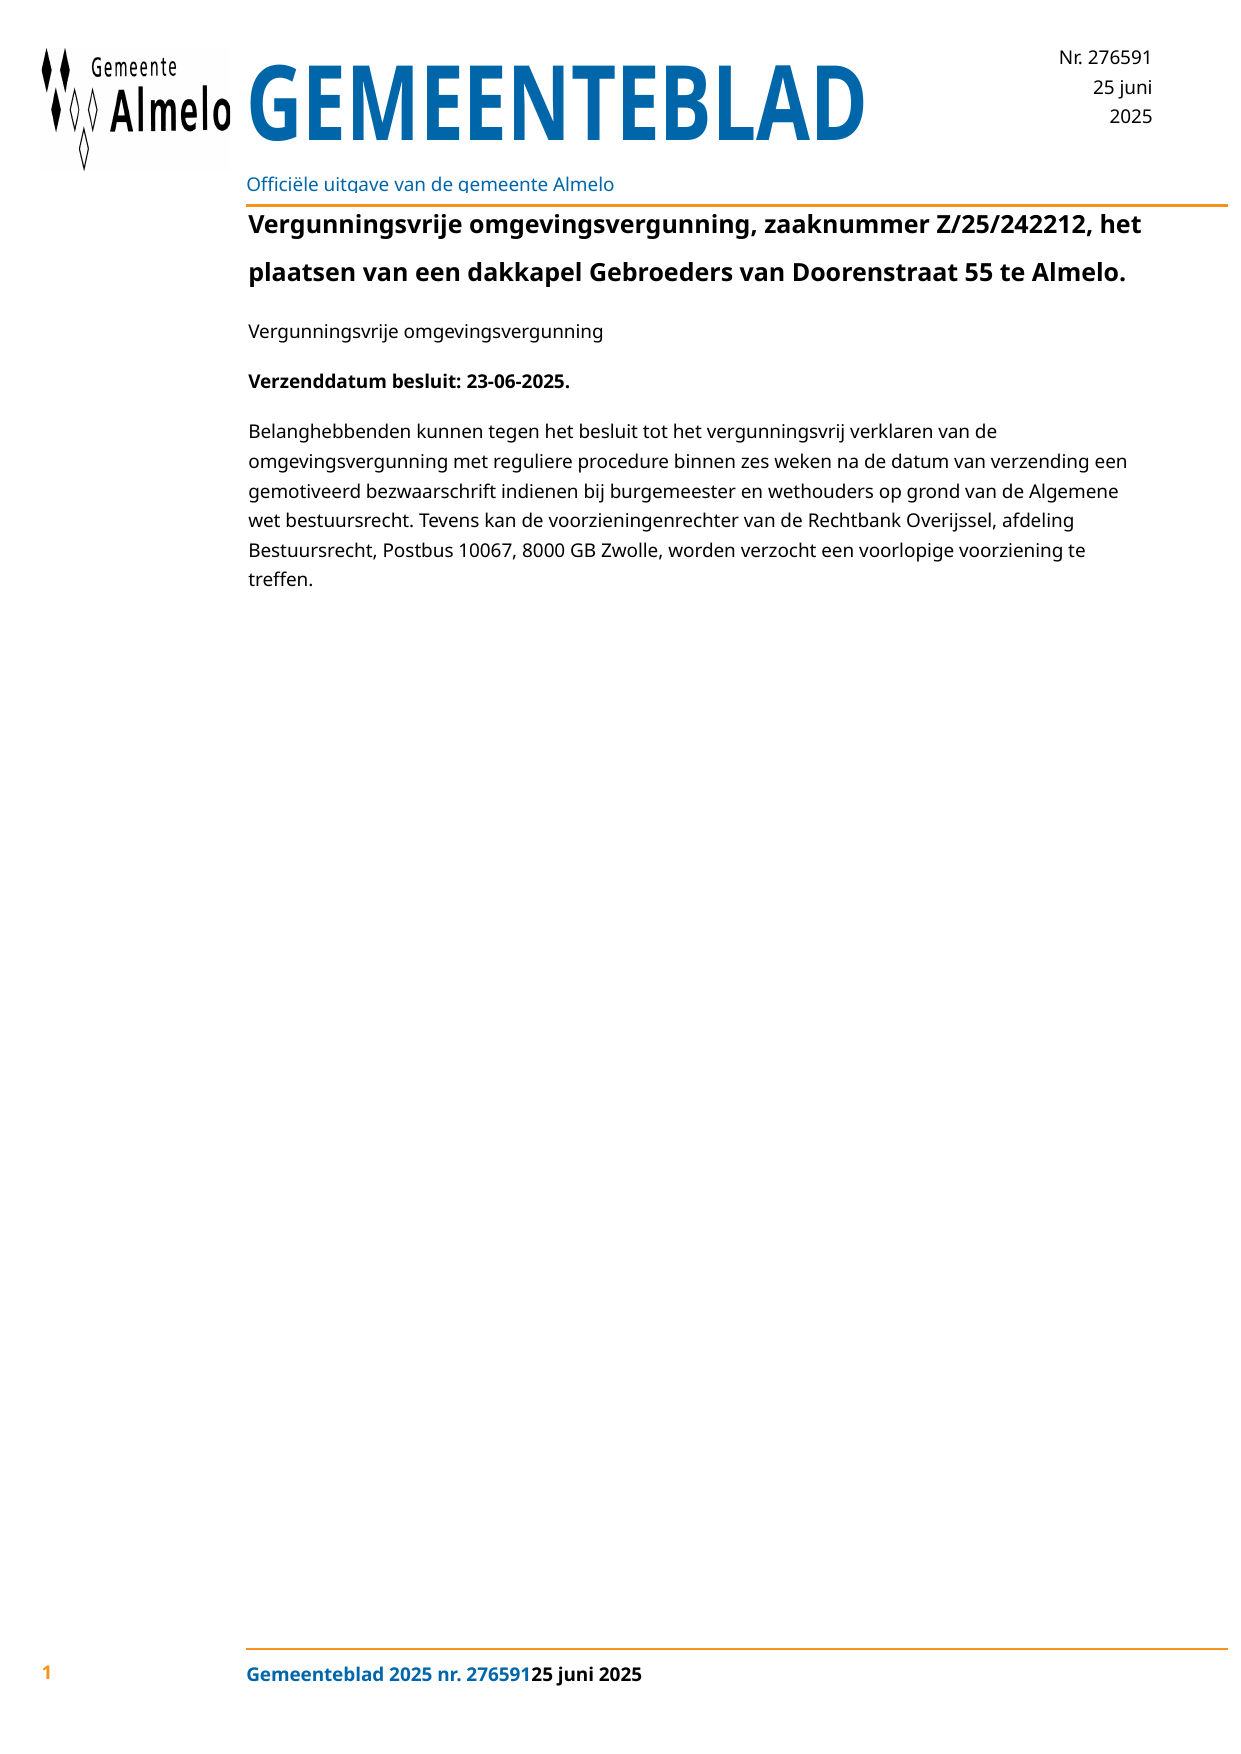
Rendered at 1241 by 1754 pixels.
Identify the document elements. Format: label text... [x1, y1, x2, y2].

picture [41, 47, 231, 172]
text Vergunningsvrije omgevingsvergunning [248, 318, 1152, 344]
text Belanghebbenden kunnen tegen het besluit tot het vergunningsvrij verklaren van de omgevingsvergunning met reguliere procedure binnen zes weken na de datum van verzending een gemotiveerd bezwaarschrift indienen bij burgemeester en wethouders op grond van de Algemene wet bestuursrecht. Tevens kan de voorzieningenrechter van de Rechtbank Overijssel, afdeling Bestuursrecht, Postbus 10067, 8000 GB Zwolle, worden verzocht een voorlopige voorziening te treffen. [248, 419, 1152, 592]
text Verzenddatum besluit: 23-06-2025. [248, 368, 1152, 394]
text Vergunningsvrije omgevingsvergunning, zaaknummer Z/25/242212, het plaatsen van een dakkapel Gebroeders van Doorenstraat 55 te Almelo. [248, 207, 1152, 288]
